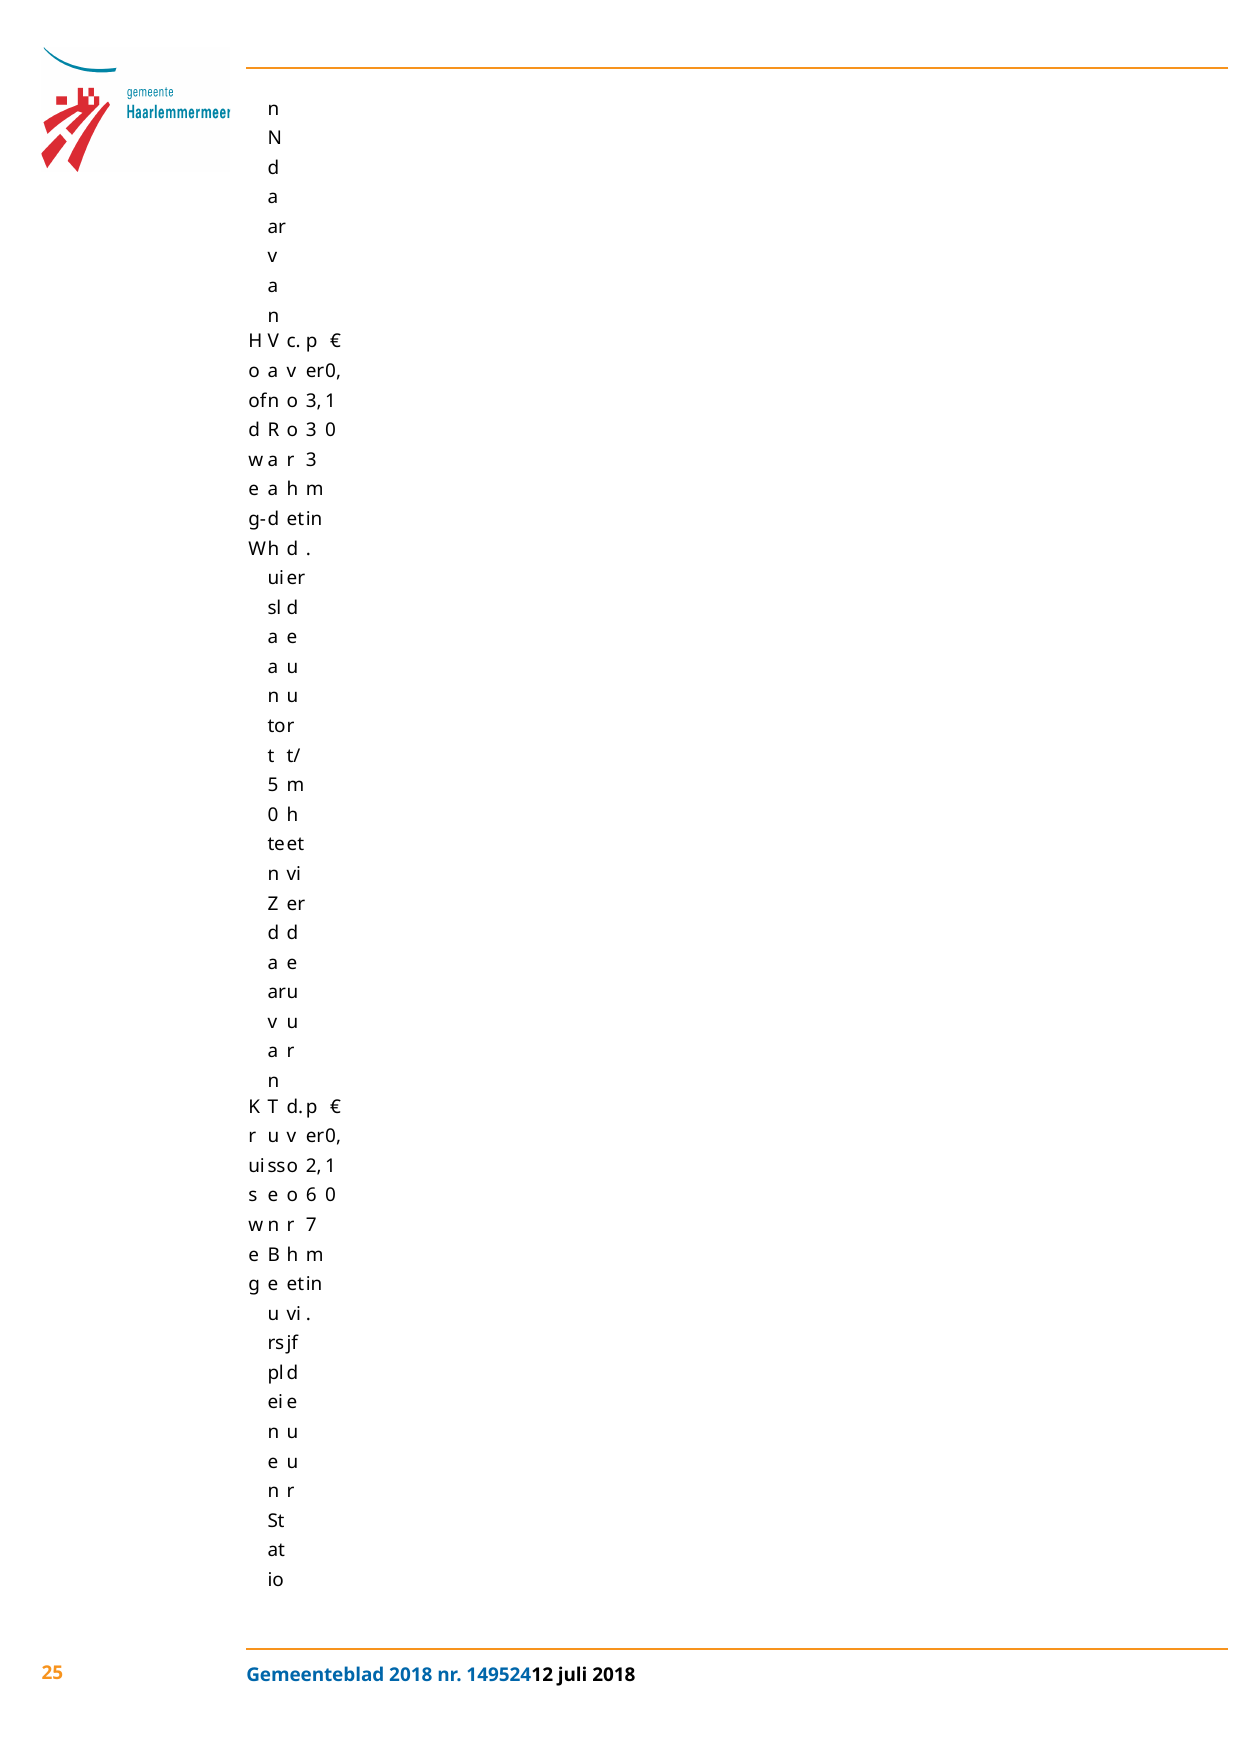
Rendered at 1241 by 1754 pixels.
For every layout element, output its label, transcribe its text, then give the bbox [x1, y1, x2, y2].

table_cell n N daarvan [267, 95, 286, 328]
table_cell per 2,67 min. [306, 1093, 325, 1592]
table_cell Tussen Beursplein en Statio [267, 1093, 286, 1592]
table_cell [248, 95, 267, 328]
table_cell Kruisweg [248, 1093, 267, 1592]
table_cell Van Raadhuislaan tot 50 ten Z daarvan [267, 328, 286, 1093]
table_cell € 0,10 [325, 328, 344, 1093]
table_cell [306, 95, 325, 328]
table_cell c. voor het derde uur t/m het vierde uur [286, 328, 306, 1093]
table_cell Hoofdweg-W [248, 328, 267, 1093]
table_cell [325, 95, 344, 328]
table_cell d. voor het vijfde uur [286, 1093, 306, 1592]
table_cell € 0,10 [325, 1093, 344, 1592]
table_cell [286, 95, 306, 328]
picture [41, 47, 231, 172]
table_cell per 3,33 min. [306, 328, 325, 1093]
